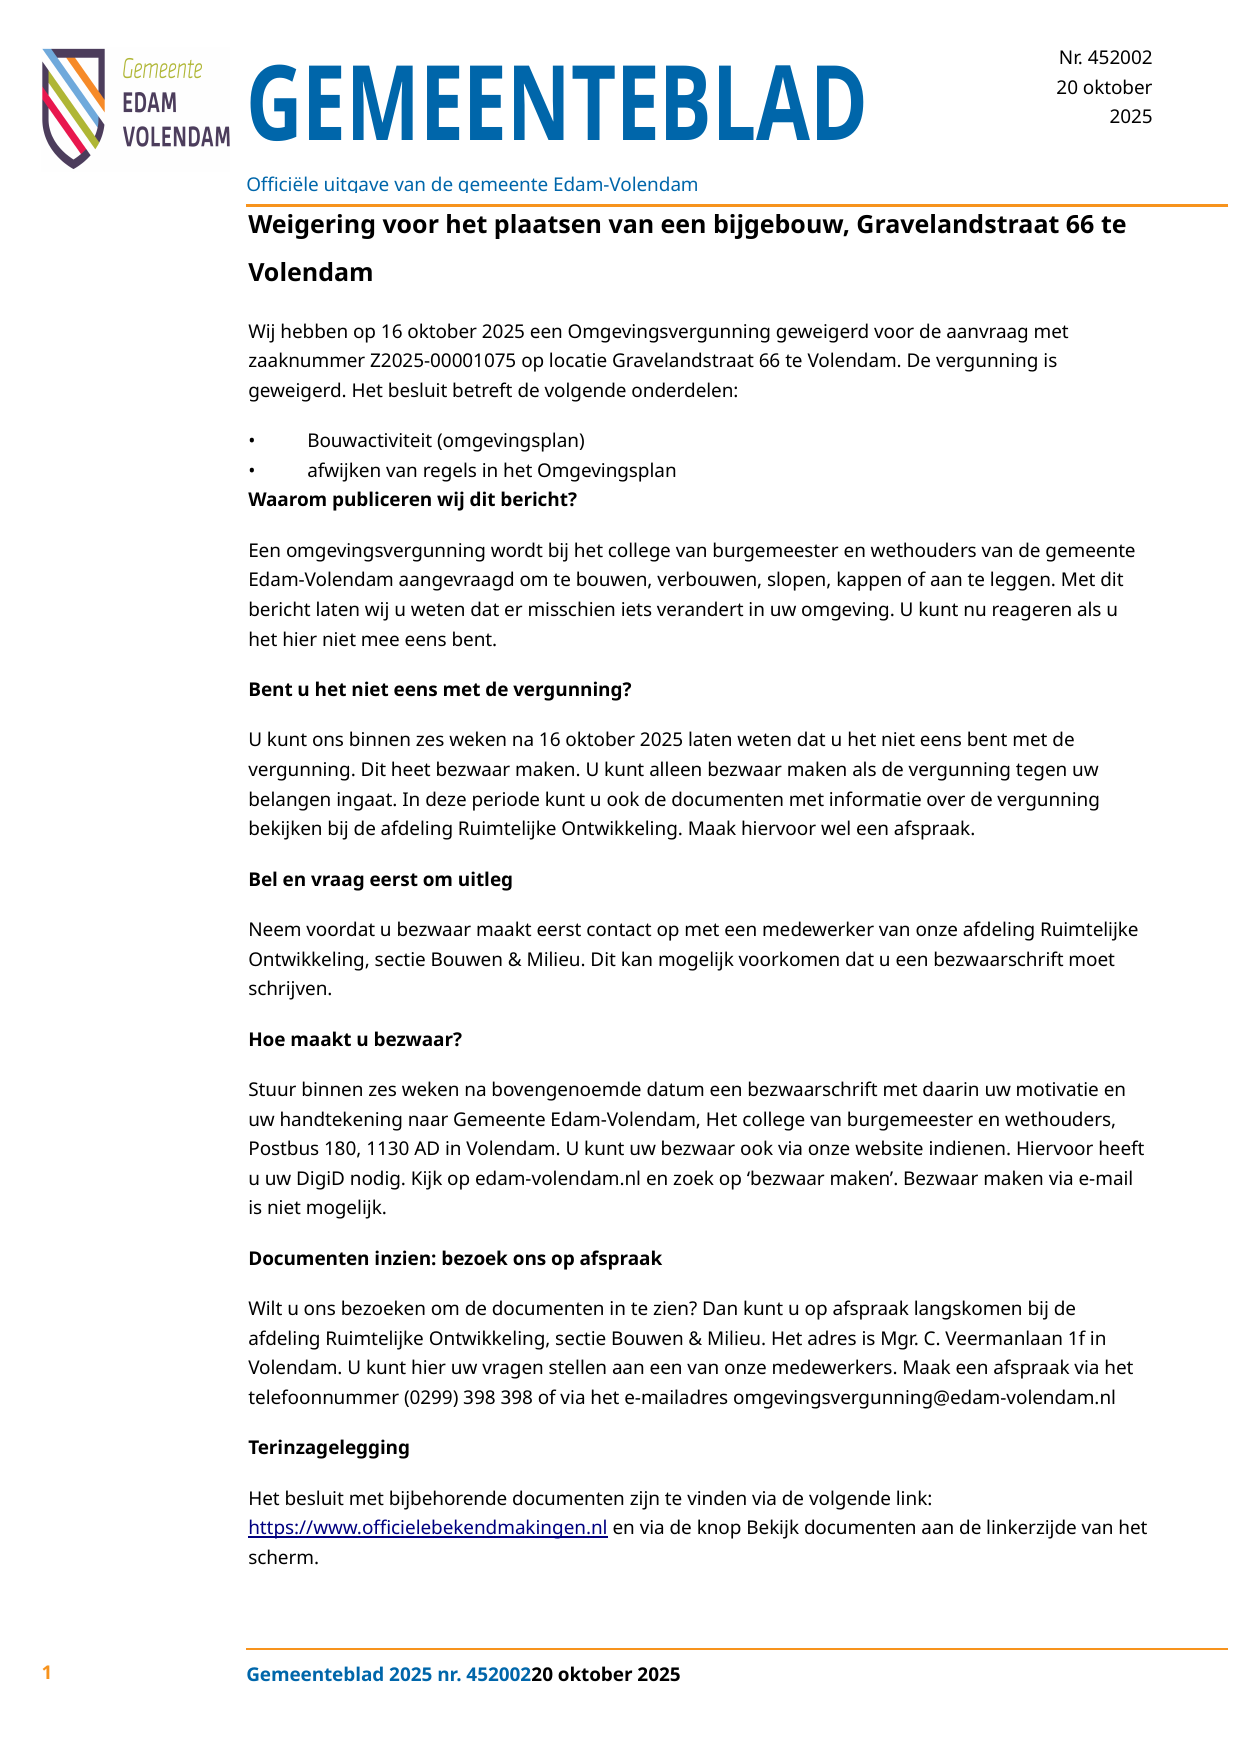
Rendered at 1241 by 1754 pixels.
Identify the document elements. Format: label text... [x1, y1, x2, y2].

text Terinzagelegging [248, 1434, 1152, 1460]
text Bent u het niet eens met de vergunning? [248, 676, 1152, 702]
text Documenten inzien: bezoek ons op afspraak [248, 1245, 1152, 1271]
list Bouwactiviteit (omgevingsplan) [248, 427, 1152, 453]
text Wilt u ons bezoeken om de documenten in te zien? Dan kunt u op afspraak langskomen bij de afdeling Ruimtelijke Ontwikkeling, sectie Bouwen & Milieu. Het adres is Mgr. C. Veermanlaan 1f in Volendam. U kunt hier uw vragen stellen aan een van onze medewerkers. Maak een afspraak via het telefoonnummer (0299) 398 398 of via het e-mailadres omgevingsvergunning@edam-volendam.nl [248, 1295, 1152, 1410]
text Een omgevingsvergunning wordt bij het college van burgemeester en wethouders van de gemeente Edam-Volendam aangevraagd om te bouwen, verbouwen, slopen, kappen of aan te leggen. Met dit bericht laten wij u weten dat er misschien iets verandert in uw omgeving. U kunt nu reageren als u het hier niet mee eens bent. [248, 537, 1152, 652]
text Bel en vraag eerst om uitleg [248, 866, 1152, 892]
picture [41, 47, 231, 172]
text Wij hebben op 16 oktober 2025 een Omgevingsvergunning geweigerd voor de aanvraag met zaaknummer Z2025-00001075 op locatie Gravelandstraat 66 te Volendam. De vergunning is geweigerd. Het besluit betreft de volgende onderdelen: [248, 318, 1152, 403]
list afwijken van regels in het Omgevingsplan [248, 457, 1152, 483]
text U kunt ons binnen zes weken na 16 oktober 2025 laten weten dat u het niet eens bent met de vergunning. Dit heet bezwaar maken. U kunt alleen bezwaar maken als de vergunning tegen uw belangen ingaat. In deze periode kunt u ook de documenten met informatie over de vergunning bekijken bij de afdeling Ruimtelijke Ontwikkeling. Maak hiervoor wel een afspraak. [248, 727, 1152, 841]
text Weigering voor het plaatsen van een bijgebouw, Gravelandstraat 66 te Volendam [248, 207, 1152, 288]
text Waarom publiceren wij dit bericht? [248, 487, 1152, 512]
text Hoe maakt u bezwaar? [248, 1026, 1152, 1052]
text Stuur binnen zes weken na bovengenoemde datum een bezwaarschrift met daarin uw motivatie en uw handtekening naar Gemeente Edam-Volendam, Het college van burgemeester en wethouders, Postbus 180, 1130 AD in Volendam. U kunt uw bezwaar ook via onze website indienen. Hiervoor heeft u uw DigiD nodig. Kijk op edam-volendam.nl en zoek op ‘bezwaar maken’. Bezwaar maken via e-mail is niet mogelijk. [248, 1076, 1152, 1220]
text Het besluit met bijbehorende documenten zijn te vinden via de volgende link: https://www.officielebekendmakingen.nl en via de knop Bekijk documenten aan de linkerzijde van het scherm. [248, 1485, 1152, 1570]
text Neem voordat u bezwaar maakt eerst contact op met een medewerker van onze afdeling Ruimtelijke Ontwikkeling, sectie Bouwen & Milieu. Dit kan mogelijk voorkomen dat u een bezwaarschrift moet schrijven. [248, 916, 1152, 1001]
